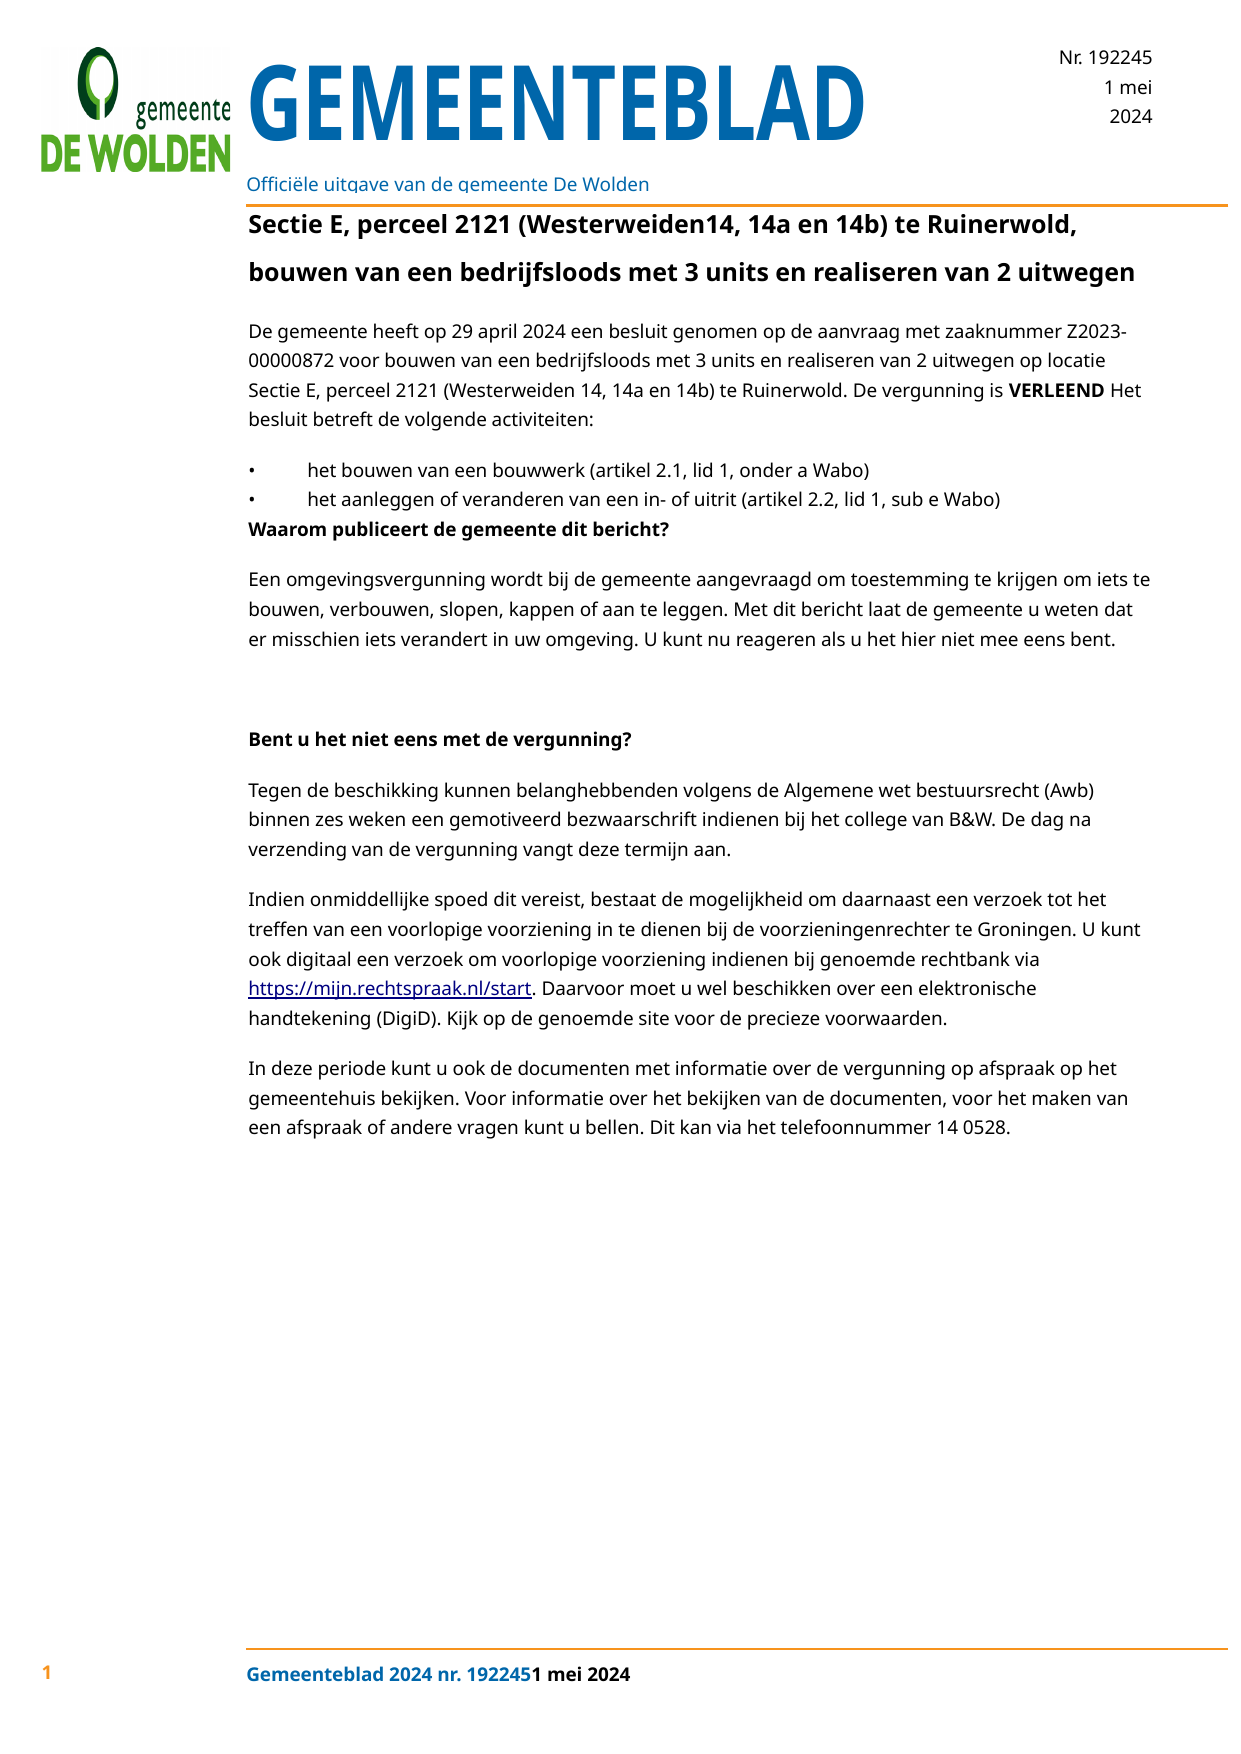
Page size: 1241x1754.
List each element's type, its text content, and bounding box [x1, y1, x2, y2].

picture [41, 47, 231, 172]
text De gemeente heeft op 29 april 2024 een besluit genomen op de aanvraag met zaaknummer Z2023-00000872 voor bouwen van een bedrijfsloods met 3 units en realiseren van 2 uitwegen op locatie Sectie E, perceel 2121 (Westerweiden 14, 14a en 14b) te Ruinerwold. De vergunning is VERLEEND Het besluit betreft de volgende activiteiten: [248, 318, 1152, 432]
list het bouwen van een bouwwerk (artikel 2.1, lid 1, onder a Wabo) [248, 457, 1152, 483]
text Sectie E, perceel 2121 (Westerweiden14, 14a en 14b) te Ruinerwold, bouwen van een bedrijfsloods met 3 units en realiseren van 2 uitwegen [248, 207, 1152, 288]
text Tegen de beschikking kunnen belanghebbenden volgens de Algemene wet bestuursrecht (Awb) binnen zes weken een gemotiveerd bezwaarschrift indienen bij het college van B&W. De dag na verzending van de vergunning vangt deze termijn aan. [248, 777, 1152, 862]
text Bent u het niet eens met de vergunning? [248, 727, 1152, 752]
text Waarom publiceert de gemeente dit bericht? [248, 516, 1152, 542]
text In deze periode kunt u ook de documenten met informatie over de vergunning op afspraak op het gemeentehuis bekijken. Voor informatie over het bekijken van de documenten, voor het maken van een afspraak of andere vragen kunt u bellen. Dit kan via het telefoonnummer 14 0528. [248, 1055, 1152, 1140]
text Indien onmiddellijke spoed dit vereist, bestaat de mogelijkheid om daarnaast een verzoek tot het treffen van een voorlopige voorziening in te dienen bij de voorzieningenrechter te Groningen. U kunt ook digitaal een verzoek om voorlopige voorziening indienen bij genoemde rechtbank via https://mijn.rechtspraak.nl/start. Daarvoor moet u wel beschikken over een elektronische handtekening (DigiD). Kijk op de genoemde site voor de precieze voorwaarden. [248, 887, 1152, 1031]
text Een omgevingsvergunning wordt bij de gemeente aangevraagd om toestemming te krijgen om iets te bouwen, verbouwen, slopen, kappen of aan te leggen. Met dit bericht laat de gemeente u weten dat er misschien iets verandert in uw omgeving. U kunt nu reageren als u het hier niet mee eens bent. [248, 567, 1152, 652]
list het aanleggen of veranderen van een in- of uitrit (artikel 2.2, lid 1, sub e Wabo) [248, 487, 1152, 512]
